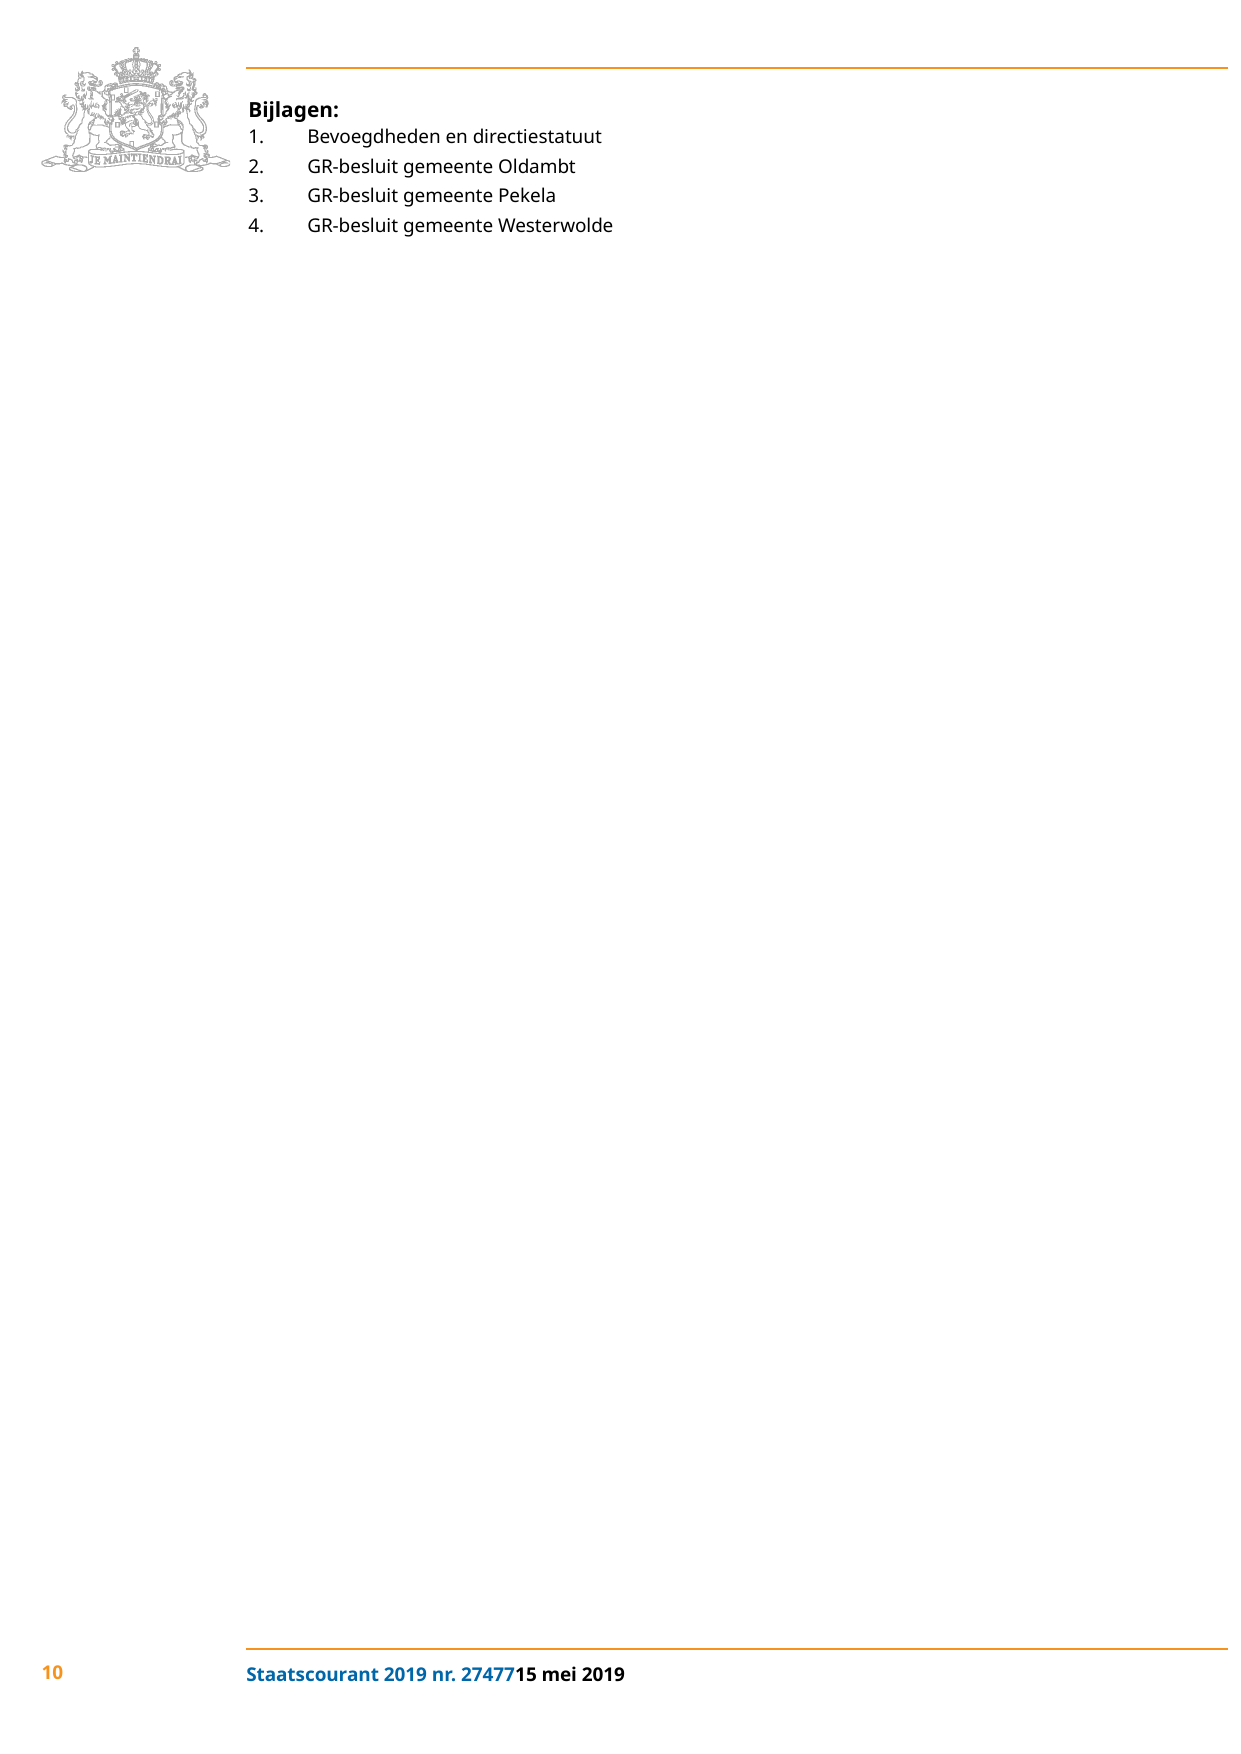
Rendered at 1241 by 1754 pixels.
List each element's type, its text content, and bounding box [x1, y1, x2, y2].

picture [41, 47, 231, 172]
list GR-besluit gemeente Oldambt [248, 153, 1152, 179]
list GR-besluit gemeente Pekela [248, 182, 1152, 208]
list Bevoegdheden en directiestatuut [248, 123, 1152, 149]
list GR-besluit gemeente Westerwolde [248, 212, 1152, 238]
text Bijlagen: [248, 95, 1152, 123]
